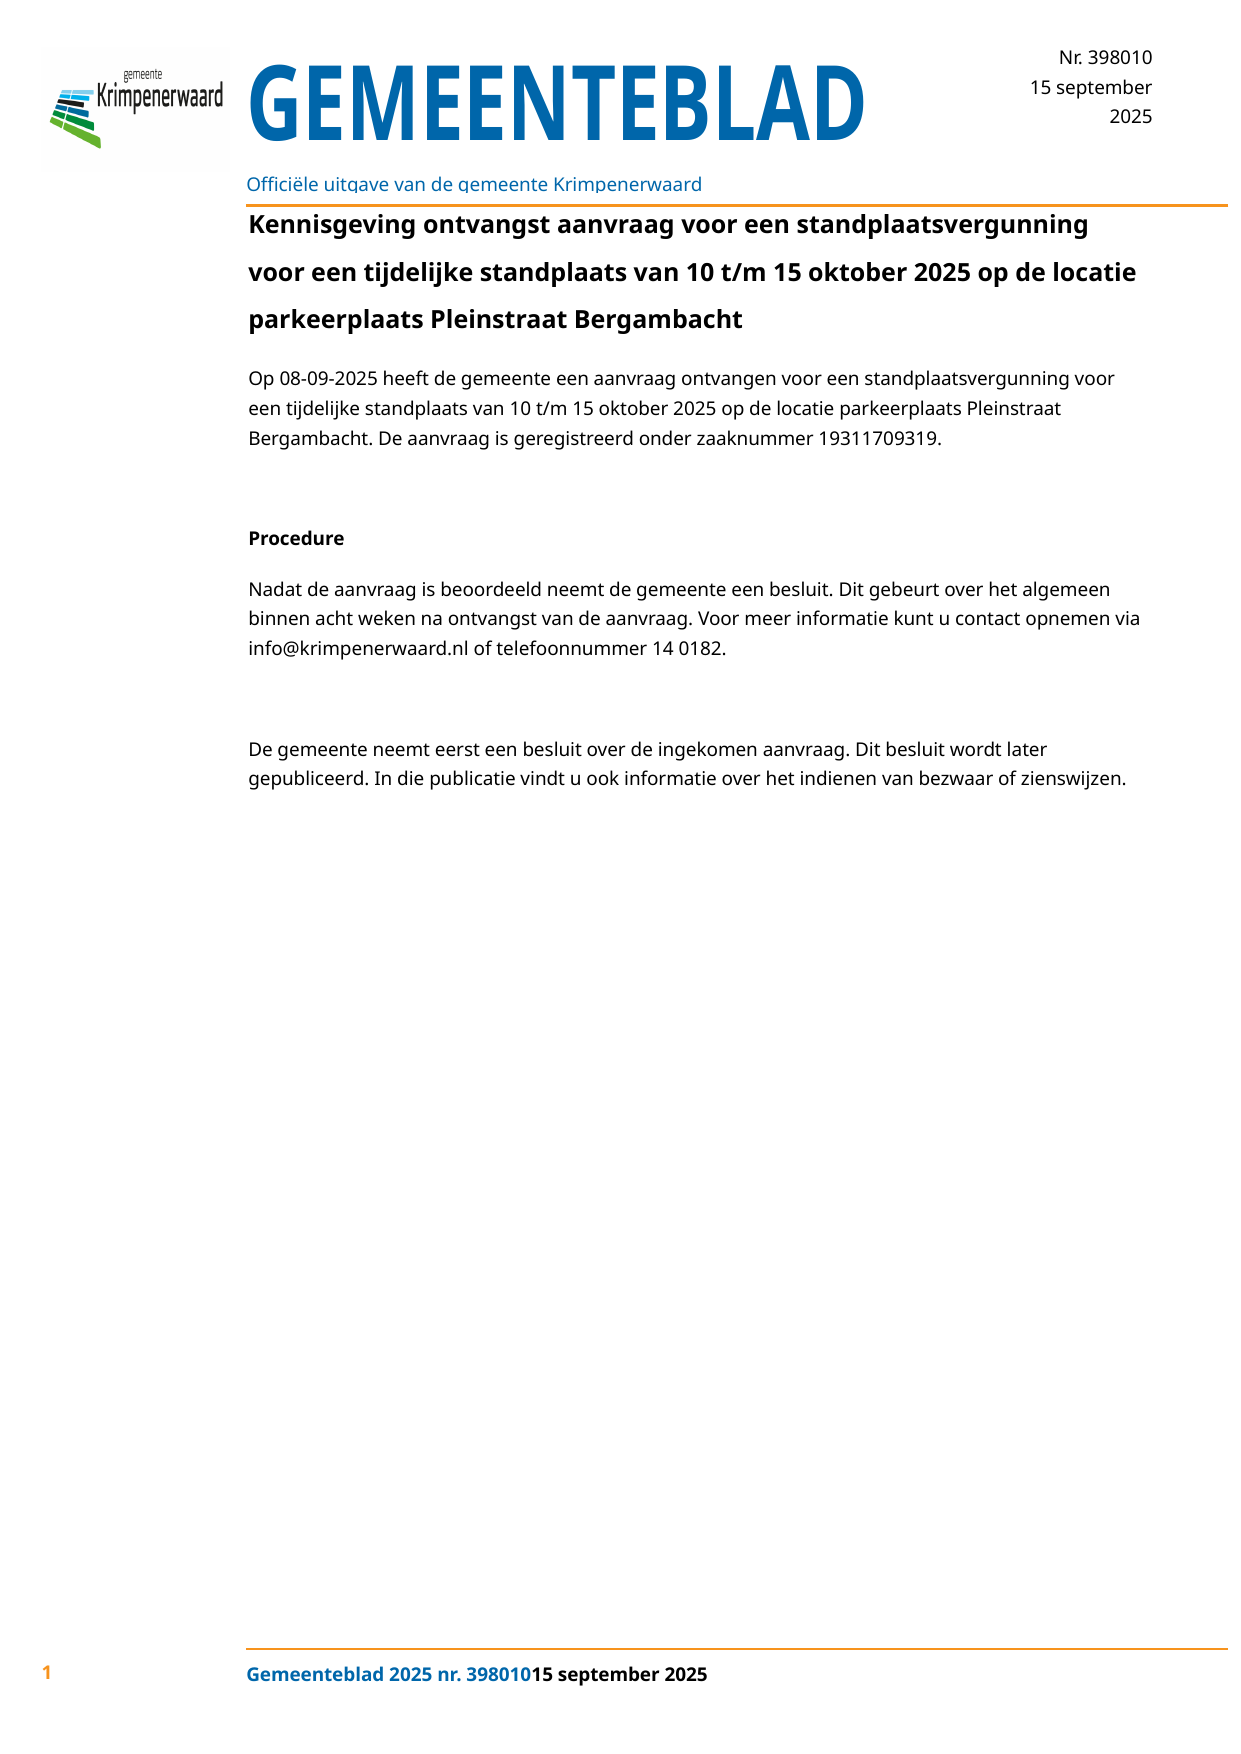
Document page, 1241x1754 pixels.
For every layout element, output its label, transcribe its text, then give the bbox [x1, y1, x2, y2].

text De gemeente neemt eerst een besluit over de ingekomen aanvraag. Dit besluit wordt later gepubliceerd. In die publicatie vindt u ook informatie over het indienen van bezwaar of zienswijzen. [248, 736, 1152, 791]
text Op 08-09-2025 heeft de gemeente een aanvraag ontvangen voor een standplaatsvergunning voor een tijdelijke standplaats van 10 t/m 15 oktober 2025 op de locatie parkeerplaats Pleinstraat Bergambacht. De aanvraag is geregistreerd onder zaaknummer 19311709319. [248, 366, 1152, 450]
picture [41, 47, 231, 172]
text Procedure [248, 526, 1152, 551]
text Nadat de aanvraag is beoordeeld neemt de gemeente een besluit. Dit gebeurt over het algemeen binnen acht weken na ontvangst van de aanvraag. Voor meer informatie kunt u contact opnemen via info@krimpenerwaard.nl of telefoonnummer 14 0182. [248, 576, 1152, 661]
text Kennisgeving ontvangst aanvraag voor een standplaatsvergunning voor een tijdelijke standplaats van 10 t/m 15 oktober 2025 op de locatie parkeerplaats Pleinstraat Bergambacht [248, 207, 1152, 336]
